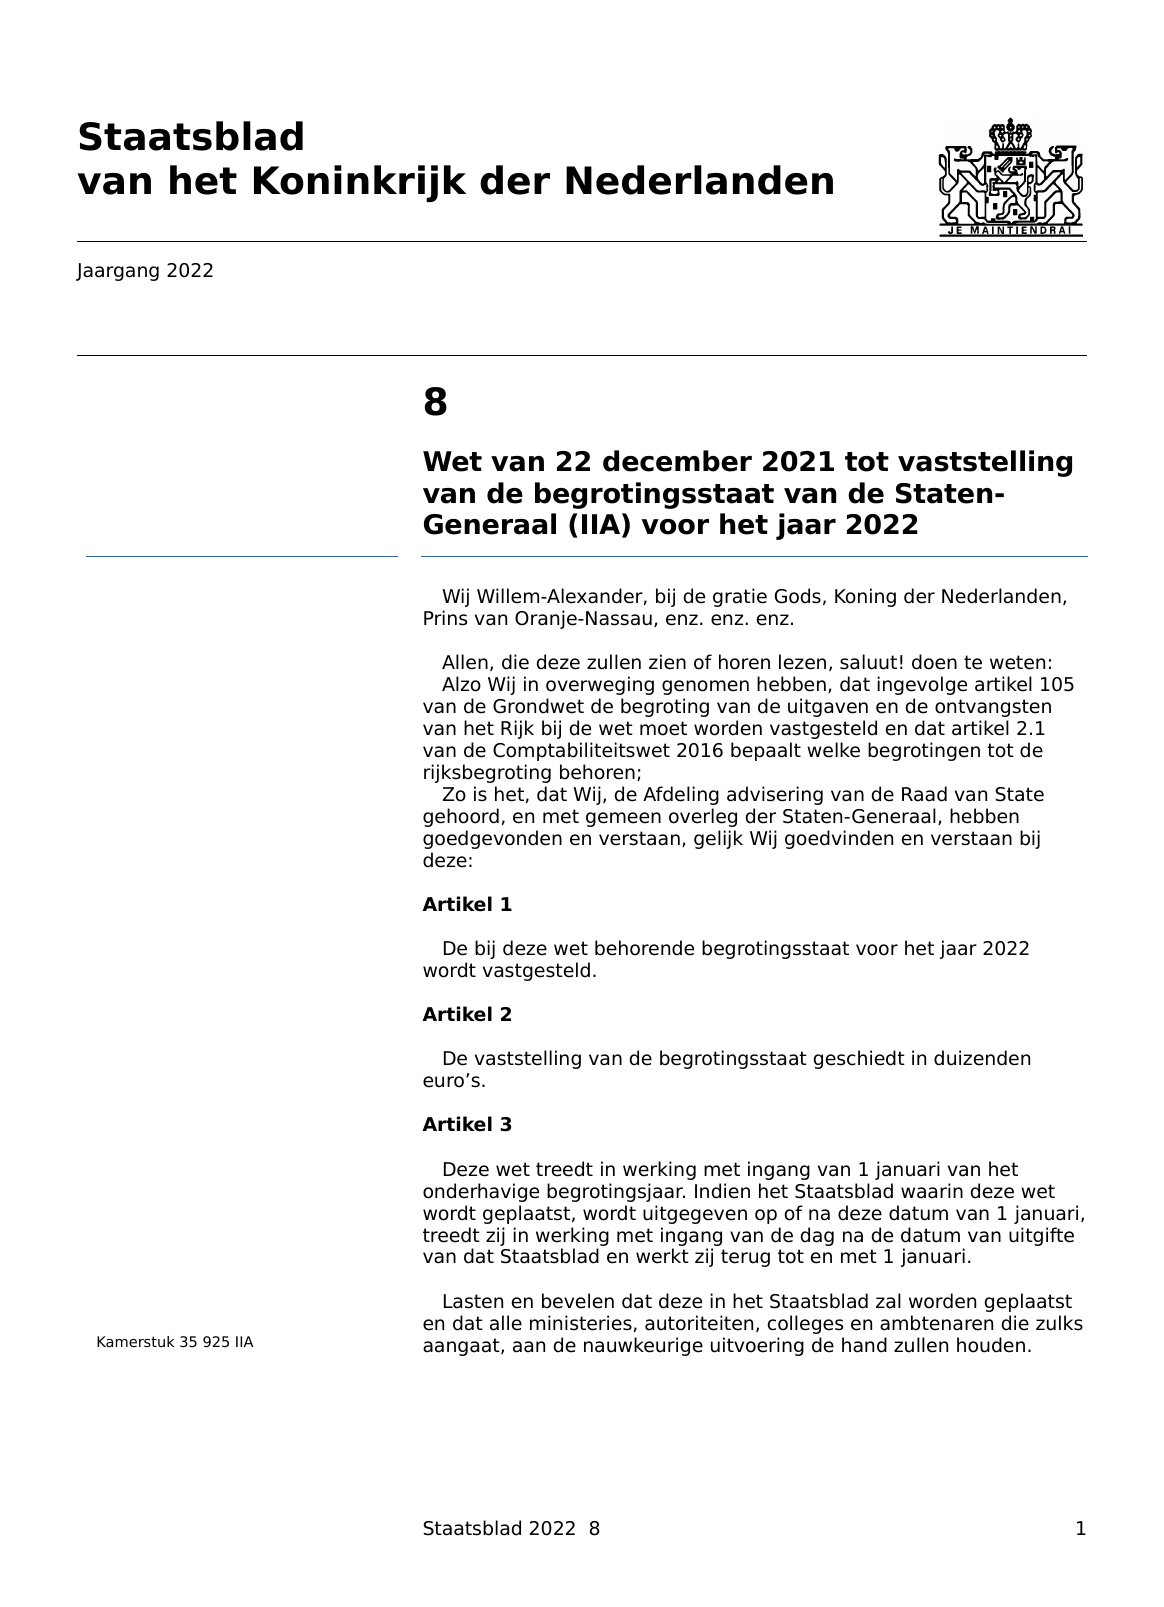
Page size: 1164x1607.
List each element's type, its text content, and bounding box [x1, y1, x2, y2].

text Lasten en bevelen dat deze in het Staatsblad zal worden geplaatst en dat alle ministeries, autoriteiten, colleges en ambtenaren die zulks aangaat, aan de nauwkeurige uitvoering de hand zullen houden. [422, 1291, 1087, 1357]
subtitle Artikel 2 [422, 1004, 1087, 1026]
text Alzo Wij in overweging genomen hebben, dat ingevolge artikel 105 van de Grondwet de begroting van de uitgaven en de ontvangsten van het Rijk bij de wet moet worden vastgesteld en dat artikel 2.1 van de Comptabiliteitswet 2016 bepaalt welke begrotingen tot de rijksbegroting behoren; [422, 674, 1087, 784]
subtitle Artikel 1 [422, 894, 1087, 916]
text Allen, die deze zullen zien of horen lezen, saluut! doen te weten: [422, 652, 1087, 674]
picture [936, 115, 1087, 240]
text Wet van 22 december 2021 tot vaststelling van de begrotingsstaat van de Staten-Generaal (IIA) voor het jaar 2022 [422, 447, 1087, 541]
table_header Staatsblad van het Koninkrijk der Nederlanden [77, 100, 886, 241]
text Wij Willem-Alexander, bij de gratie Gods, Koning der Nederlanden, Prins van Oranje-Nassau, enz. enz. enz. [422, 586, 1087, 629]
subtitle 8 [422, 381, 1087, 424]
text Kamerstuk 35 925 IIA [77, 1333, 396, 1351]
subtitle Artikel 3 [422, 1114, 1087, 1136]
text De vaststelling van de begrotingsstaat geschiedt in duizenden euro’s. [422, 1048, 1087, 1092]
table_cell Jaargang 2022 [77, 242, 1087, 355]
text De bij deze wet behorende begrotingsstaat voor het jaar 2022 wordt vastgesteld. [422, 938, 1087, 982]
text Zo is het, dat Wij, de Afdeling advisering van de Raad van State gehoord, en met gemeen overleg der Staten-Generaal, hebben goedgevonden en verstaan, gelijk Wij goedvinden en verstaan bij deze: [422, 784, 1087, 872]
text Deze wet treedt in werking met ingang van 1 januari van het onderhavige begrotingsjaar. Indien het Staatsblad waarin deze wet wordt geplaatst, wordt uitgegeven op of na deze datum van 1 januari, treedt zij in werking met ingang van de dag na de datum van uitgifte van dat Staatsblad en werkt zij terug tot en met 1 januari. [422, 1158, 1087, 1268]
table_header [886, 100, 1087, 241]
